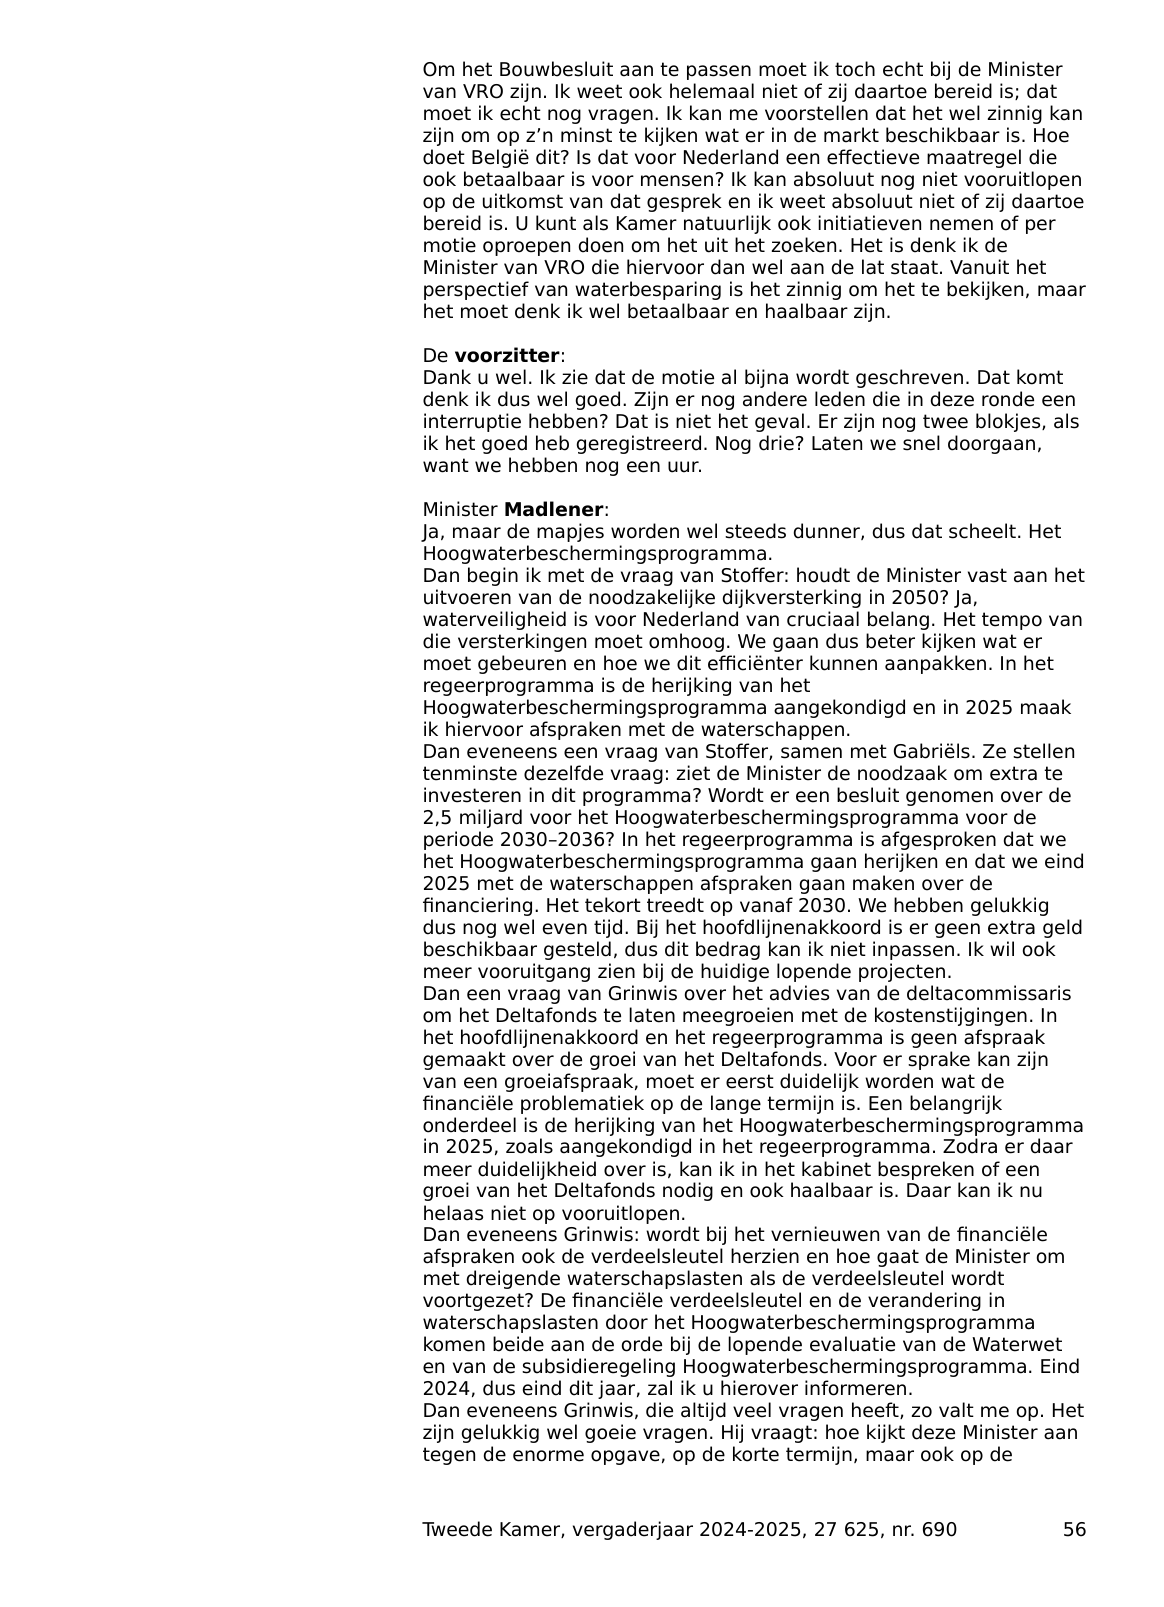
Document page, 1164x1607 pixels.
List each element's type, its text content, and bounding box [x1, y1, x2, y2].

text Dan eveneens Grinwis: wordt bij het vernieuwen van de financiële afspraken ook de verdeelsleutel herzien en hoe gaat de Minister om met dreigende waterschapslasten als de verdeelsleutel wordt voortgezet? De financiële verdeelsleutel en de verandering in waterschapslasten door het Hoogwaterbeschermingsprogramma komen beide aan de orde bij de lopende evaluatie van de Waterwet en van de subsidieregeling Hoogwaterbeschermingsprogramma. Eind 2024, dus eind dit jaar, zal ik u hierover informeren. [422, 1224, 1087, 1400]
text Dan begin ik met de vraag van Stoffer: houdt de Minister vast aan het uitvoeren van de noodzakelijke dijkversterking in 2050? Ja, waterveiligheid is voor Nederland van cruciaal belang. Het tempo van die versterkingen moet omhoog. We gaan dus beter kijken wat er moet gebeuren en hoe we dit efficiënter kunnen aanpakken. In het regeerprogramma is de herijking van het Hoogwaterbeschermingsprogramma aangekondigd en in 2025 maak ik hiervoor afspraken met de waterschappen. [422, 565, 1087, 741]
text De voorzitter: [422, 345, 1087, 367]
text Om het Bouwbesluit aan te passen moet ik toch echt bij de Minister van VRO zijn. Ik weet ook helemaal niet of zij daartoe bereid is; dat moet ik echt nog vragen. Ik kan me voorstellen dat het wel zinnig kan zijn om op z’n minst te kijken wat er in de markt beschikbaar is. Hoe doet België dit? Is dat voor Nederland een effectieve maatregel die ook betaalbaar is voor mensen? Ik kan absoluut nog niet vooruitlopen op de uitkomst van dat gesprek en ik weet absoluut niet of zij daartoe bereid is. U kunt als Kamer natuurlijk ook initiatieven nemen of per motie oproepen doen om het uit het zoeken. Het is denk ik de Minister van VRO die hiervoor dan wel aan de lat staat. Vanuit het perspectief van waterbesparing is het zinnig om het te bekijken, maar het moet denk ik wel betaalbaar en haalbaar zijn. [422, 59, 1087, 323]
text Dan eveneens een vraag van Stoffer, samen met Gabriëls. Ze stellen tenminste dezelfde vraag: ziet de Minister de noodzaak om extra te investeren in dit programma? Wordt er een besluit genomen over de 2,5 miljard voor het Hoogwaterbeschermingsprogramma voor de periode 2030–2036? In het regeerprogramma is afgesproken dat we het Hoogwaterbeschermingsprogramma gaan herijken en dat we eind 2025 met de waterschappen afspraken gaan maken over de financiering. Het tekort treedt op vanaf 2030. We hebben gelukkig dus nog wel even tijd. Bij het hoofdlijnenakkoord is er geen extra geld beschikbaar gesteld, dus dit bedrag kan ik niet inpassen. Ik wil ook meer vooruitgang zien bij de huidige lopende projecten. [422, 741, 1087, 983]
text Ja, maar de mapjes worden wel steeds dunner, dus dat scheelt. Het Hoogwaterbeschermingsprogramma. [422, 521, 1087, 565]
text Dank u wel. Ik zie dat de motie al bijna wordt geschreven. Dat komt denk ik dus wel goed. Zijn er nog andere leden die in deze ronde een interruptie hebben? Dat is niet het geval. Er zijn nog twee blokjes, als ik het goed heb geregistreerd. Nog drie? Laten we snel doorgaan, want we hebben nog een uur. [422, 367, 1087, 477]
text Dan een vraag van Grinwis over het advies van de deltacommissaris om het Deltafonds te laten meegroeien met de kostenstijgingen. In het hoofdlijnenakkoord en het regeerprogramma is geen afspraak gemaakt over de groei van het Deltafonds. Voor er sprake kan zijn van een groeiafspraak, moet er eerst duidelijk worden wat de financiële problematiek op de lange termijn is. Een belangrijk onderdeel is de herijking van het Hoogwaterbeschermingsprogramma in 2025, zoals aangekondigd in het regeerprogramma. Zodra er daar meer duidelijkheid over is, kan ik in het kabinet bespreken of een groei van het Deltafonds nodig en ook haalbaar is. Daar kan ik nu helaas niet op vooruitlopen. [422, 983, 1087, 1224]
text Minister Madlener: [422, 499, 1087, 521]
text Dan eveneens Grinwis, die altijd veel vragen heeft, zo valt me op. Het zijn gelukkig wel goeie vragen. Hij vraagt: hoe kijkt deze Minister aan tegen de enorme opgave, op de korte termijn, maar ook op de [422, 1400, 1087, 1466]
